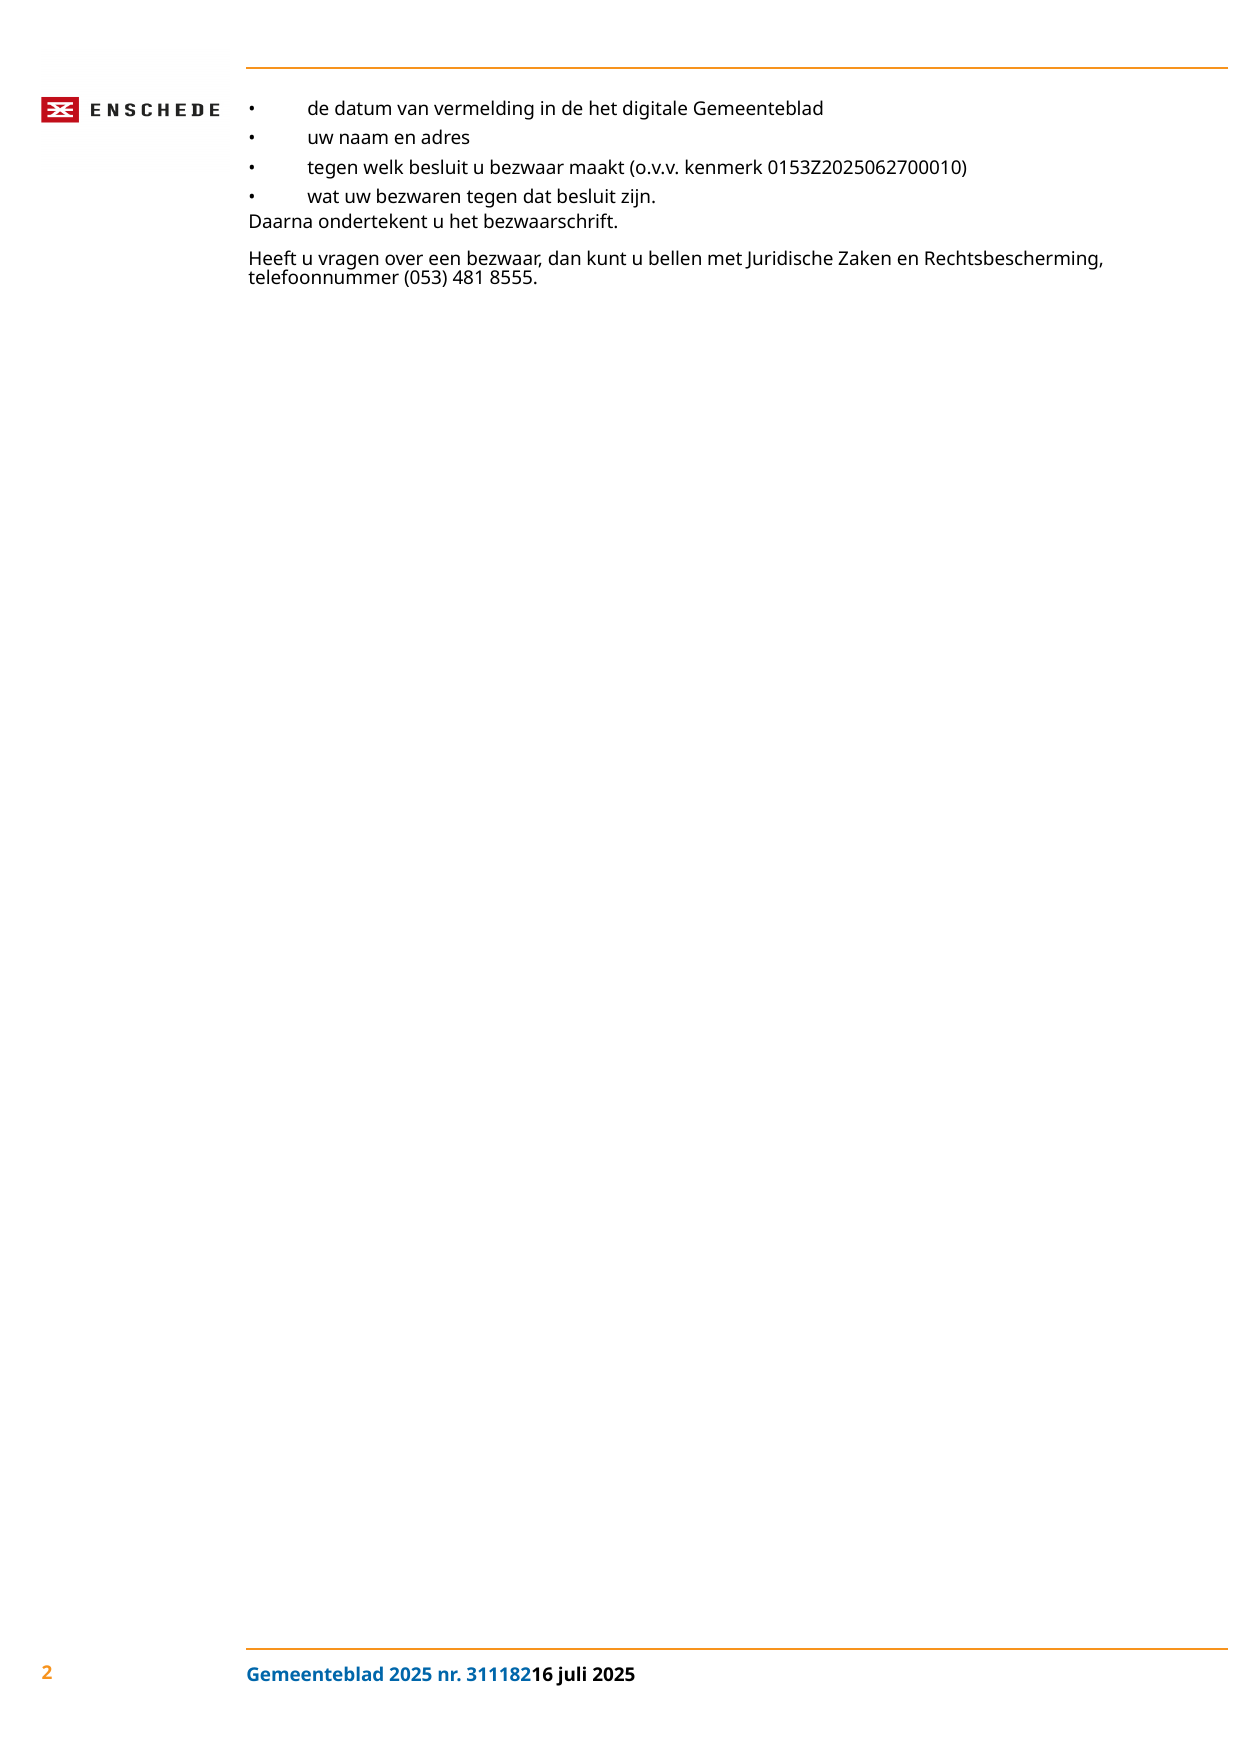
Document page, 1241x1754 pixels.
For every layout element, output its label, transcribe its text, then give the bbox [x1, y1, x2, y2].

list uw naam en adres [248, 124, 1152, 150]
picture [41, 47, 231, 172]
list wat uw bezwaren tegen dat besluit zijn. [248, 183, 1152, 209]
text Daarna ondertekent u het bezwaarschrift. [248, 213, 1152, 232]
list de datum van vermelding in de het digitale Gemeenteblad [248, 95, 1152, 121]
text Heeft u vragen over een bezwaar, dan kunt u bellen met Juridische Zaken en Rechtsbescherming, telefoonnummer (053) 481 8555. [248, 250, 1152, 289]
list tegen welk besluit u bezwaar maakt (o.v.v. kenmerk 0153Z2025062700010) [248, 154, 1152, 180]
